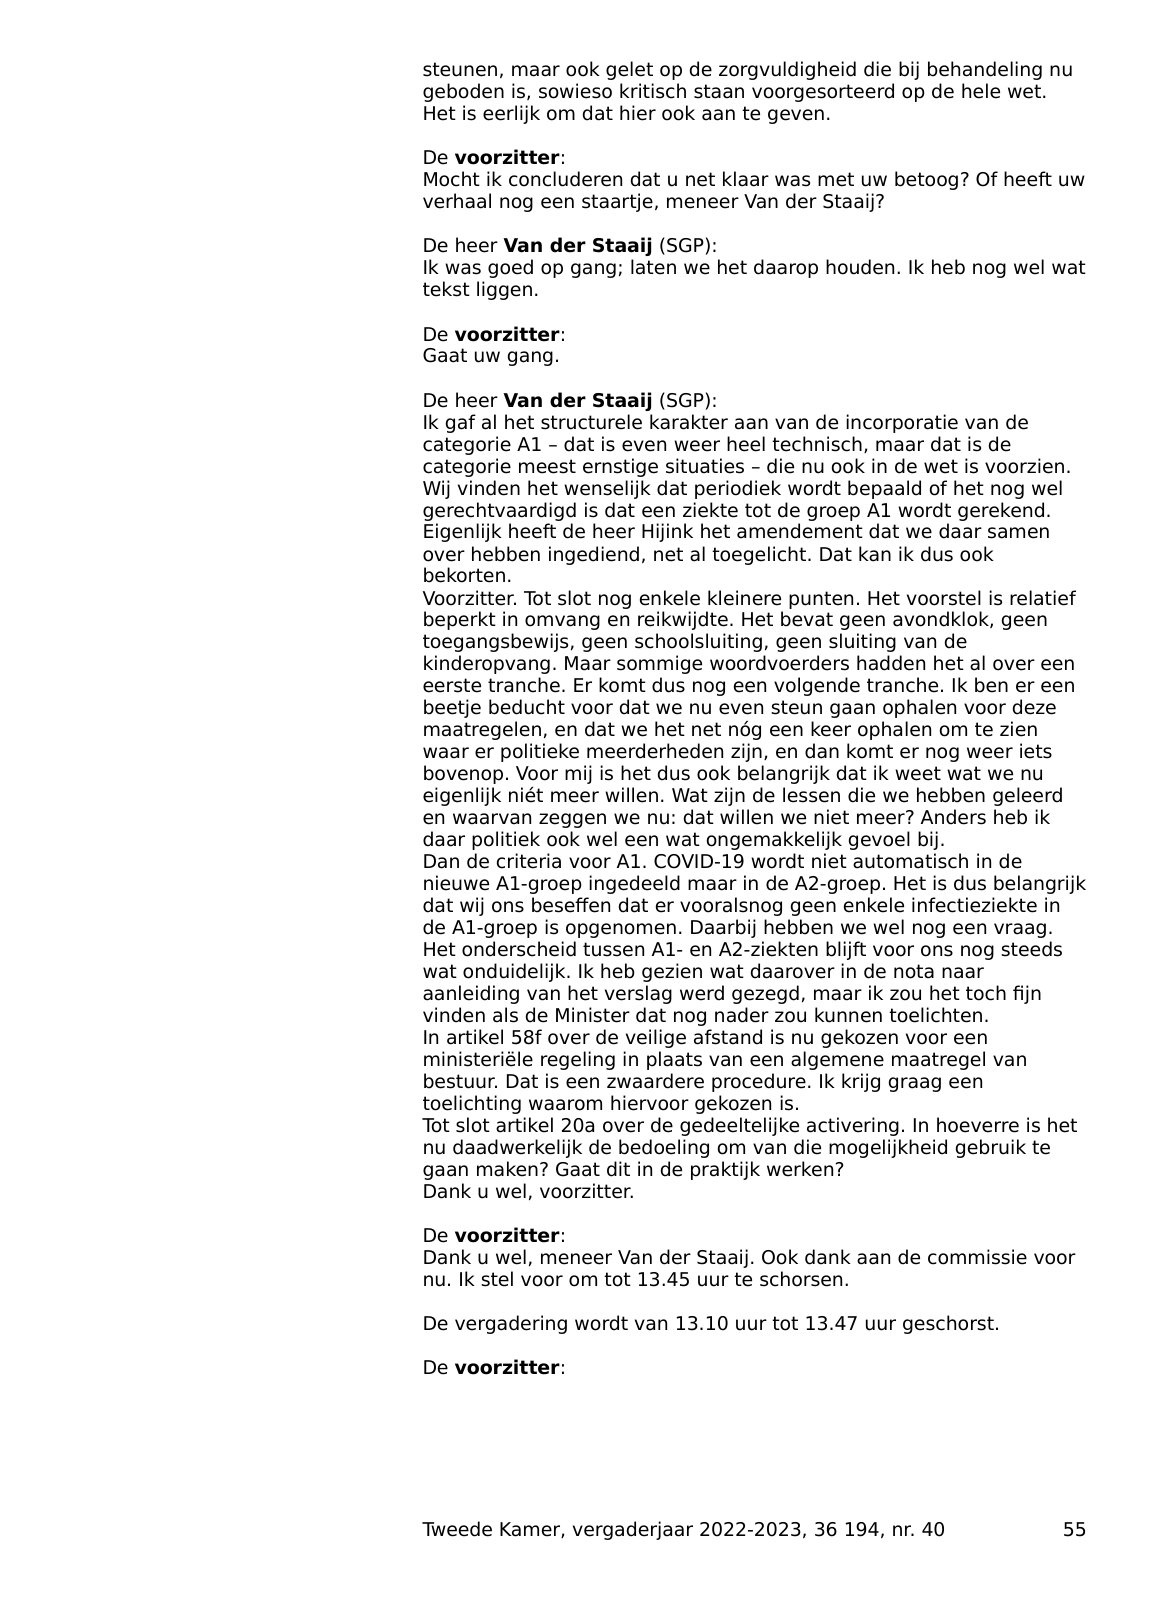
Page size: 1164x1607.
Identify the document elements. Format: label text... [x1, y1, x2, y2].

text Ik was goed op gang; laten we het daarop houden. Ik heb nog wel wat tekst liggen. [422, 257, 1087, 301]
text Gaat uw gang. [422, 345, 1087, 367]
text De voorzitter: [422, 147, 1087, 169]
text Dan de criteria voor A1. COVID-19 wordt niet automatisch in de nieuwe A1-groep ingedeeld maar in de A2-groep. Het is dus belangrijk dat wij ons beseffen dat er vooralsnog geen enkele infectieziekte in de A1-groep is opgenomen. Daarbij hebben we wel nog een vraag. Het onderscheid tussen A1- en A2-ziekten blijft voor ons nog steeds wat onduidelijk. Ik heb gezien wat daarover in de nota naar aanleiding van het verslag werd gezegd, maar ik zou het toch fijn vinden als de Minister dat nog nader zou kunnen toelichten. [422, 851, 1087, 1027]
text De vergadering wordt van 13.10 uur tot 13.47 uur geschorst. [422, 1313, 1087, 1335]
text De voorzitter: [422, 1225, 1087, 1247]
text De heer Van der Staaij (SGP): [422, 235, 1087, 257]
text De voorzitter: [422, 1357, 1087, 1379]
text Dank u wel, voorzitter. [422, 1181, 1087, 1203]
text Tot slot artikel 20a over de gedeeltelijke activering. In hoeverre is het nu daadwerkelijk de bedoeling om van die mogelijkheid gebruik te gaan maken? Gaat dit in de praktijk werken? [422, 1115, 1087, 1181]
text Voorzitter. Tot slot nog enkele kleinere punten. Het voorstel is relatief beperkt in omvang en reikwijdte. Het bevat geen avondklok, geen toegangsbewijs, geen schoolsluiting, geen sluiting van de kinderopvang. Maar sommige woordvoerders hadden het al over een eerste tranche. Er komt dus nog een volgende tranche. Ik ben er een beetje beducht voor dat we nu even steun gaan ophalen voor deze maatregelen, en dat we het net nóg een keer ophalen om te zien waar er politieke meerderheden zijn, en dan komt er nog weer iets bovenop. Voor mij is het dus ook belangrijk dat ik weet wat we nu eigenlijk niét meer willen. Wat zijn de lessen die we hebben geleerd en waarvan zeggen we nu: dat willen we niet meer? Anders heb ik daar politiek ook wel een wat ongemakkelijk gevoel bij. [422, 587, 1087, 851]
text Dank u wel, meneer Van der Staaij. Ook dank aan de commissie voor nu. Ik stel voor om tot 13.45 uur te schorsen. [422, 1247, 1087, 1291]
text De voorzitter: [422, 323, 1087, 345]
text De heer Van der Staaij (SGP): [422, 389, 1087, 412]
text Ik gaf al het structurele karakter aan van de incorporatie van de categorie A1 – dat is even weer heel technisch, maar dat is de categorie meest ernstige situaties – die nu ook in de wet is voorzien. Wij vinden het wenselijk dat periodiek wordt bepaald of het nog wel gerechtvaardigd is dat een ziekte tot de groep A1 wordt gerekend. Eigenlijk heeft de heer Hijink het amendement dat we daar samen over hebben ingediend, net al toegelicht. Dat kan ik dus ook bekorten. [422, 412, 1087, 587]
text Mocht ik concluderen dat u net klaar was met uw betoog? Of heeft uw verhaal nog een staartje, meneer Van der Staaij? [422, 169, 1087, 213]
text steunen, maar ook gelet op de zorgvuldigheid die bij behandeling nu geboden is, sowieso kritisch staan voorgesorteerd op de hele wet. Het is eerlijk om dat hier ook aan te geven. [422, 59, 1087, 125]
text In artikel 58f over de veilige afstand is nu gekozen voor een ministeriële regeling in plaats van een algemene maatregel van bestuur. Dat is een zwaardere procedure. Ik krijg graag een toelichting waarom hiervoor gekozen is. [422, 1027, 1087, 1115]
